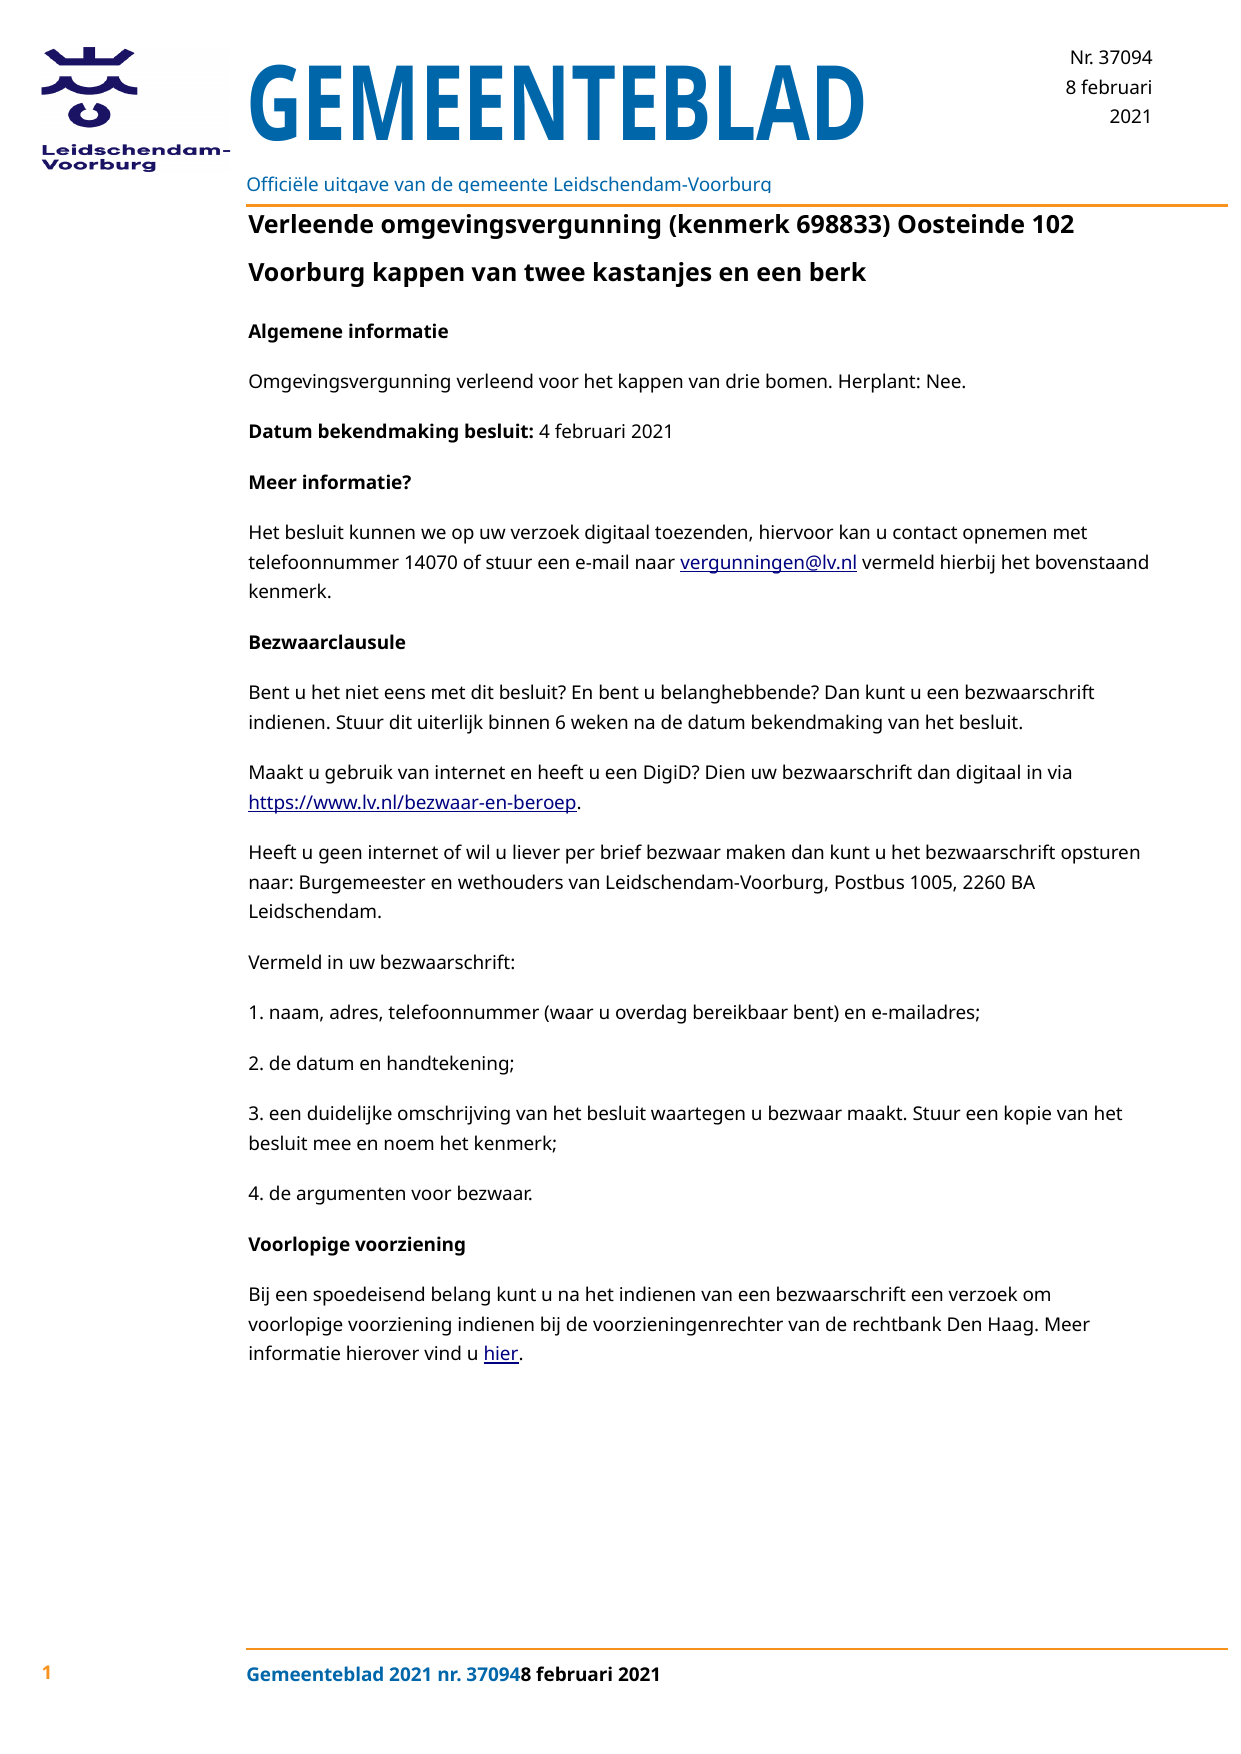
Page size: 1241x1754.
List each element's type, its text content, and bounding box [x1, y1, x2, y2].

text Voorlopige voorziening [248, 1231, 1152, 1257]
text Het besluit kunnen we op uw verzoek digitaal toezenden, hiervoor kan u contact opnemen met telefoonnummer 14070 of stuur een e-mail naar vergunningen@lv.nl vermeld hierbij het bovenstaand kenmerk. [248, 519, 1152, 604]
text Maakt u gebruik van internet en heeft u een DigiD? Dien uw bezwaarschrift dan digitaal in via https://www.lv.nl/bezwaar-en-beroep. [248, 759, 1152, 815]
text 4. de argumenten voor bezwaar. [248, 1180, 1152, 1206]
text Algemene informatie [248, 318, 1152, 344]
text Verleende omgevingsvergunning (kenmerk 698833) Oosteinde 102 Voorburg kappen van twee kastanjes en een berk [248, 207, 1152, 288]
text Omgevingsvergunning verleend voor het kappen van drie bomen. Herplant: Nee. [248, 368, 1152, 394]
text Datum bekendmaking besluit: 4 februari 2021 [248, 419, 1152, 444]
text 2. de datum en handtekening; [248, 1050, 1152, 1076]
text Heeft u geen internet of wil u liever per brief bezwaar maken dan kunt u het bezwaarschrift opsturen naar: Burgemeester en wethouders van Leidschendam-Voorburg, Postbus 1005, 2260 BA Leidschendam. [248, 839, 1152, 924]
text 1. naam, adres, telefoonnummer (waar u overdag bereikbaar bent) en e-mailadres; [248, 999, 1152, 1025]
text Meer informatie? [248, 469, 1152, 495]
text Bij een spoedeisend belang kunt u na het indienen van een bezwaarschrift een verzoek om voorlopige voorziening indienen bij de voorzieningenrechter van de rechtbank Den Haag. Meer informatie hierover vind u hier. [248, 1281, 1152, 1366]
text Bezwaarclausule [248, 629, 1152, 655]
text Bent u het niet eens met dit besluit? En bent u belanghebbende? Dan kunt u een bezwaarschrift indienen. Stuur dit uiterlijk binnen 6 weken na de datum bekendmaking van het besluit. [248, 679, 1152, 735]
text 3. een duidelijke omschrijving van het besluit waartegen u bezwaar maakt. Stuur een kopie van het besluit mee en noem het kenmerk; [248, 1100, 1152, 1156]
text Vermeld in uw bezwaarschrift: [248, 949, 1152, 975]
picture [41, 47, 231, 172]
